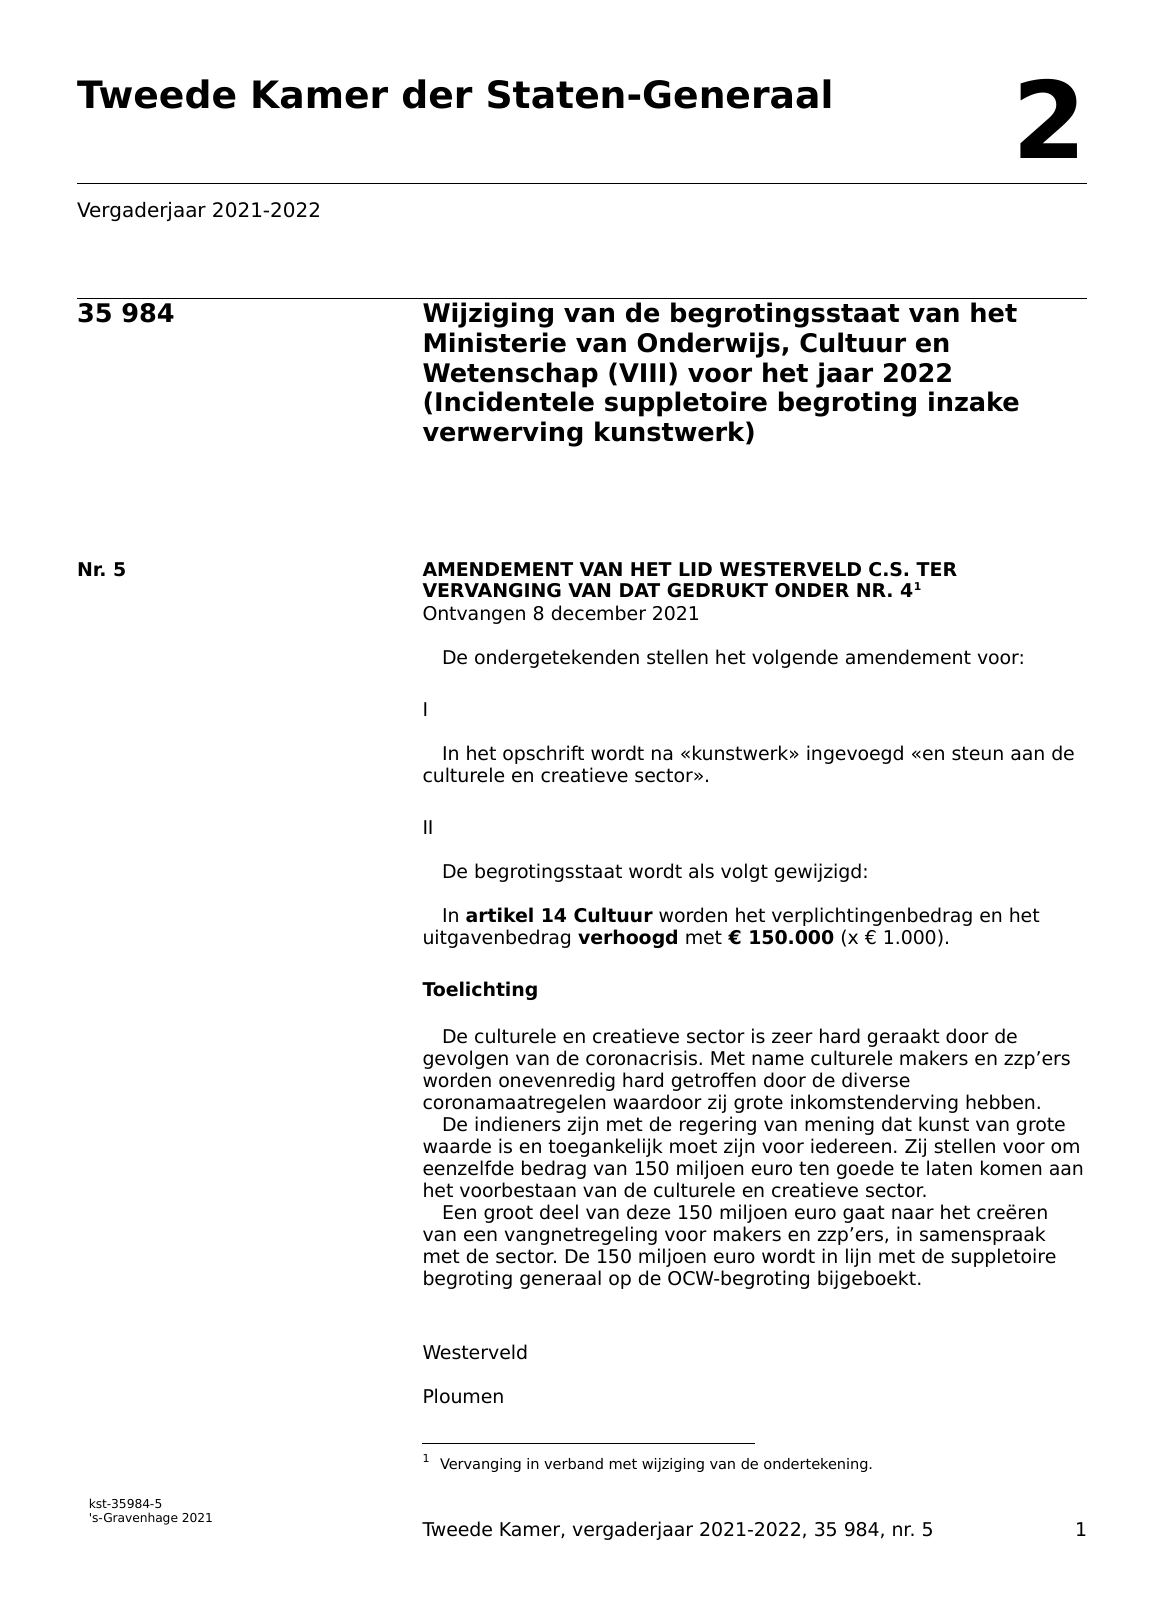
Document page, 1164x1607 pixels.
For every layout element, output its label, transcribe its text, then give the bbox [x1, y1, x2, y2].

text De culturele en creatieve sector is zeer hard geraakt door de gevolgen van de coronacrisis. Met name culturele makers en zzp’ers worden onevenredig hard getroffen door de diverse coronamaatregelen waardoor zij grote inkomstenderving hebben. [422, 1026, 1087, 1114]
subtitle II [422, 817, 1087, 839]
table_cell Vergaderjaar 2021-2022 [77, 184, 1087, 298]
text In het opschrift wordt na «kunstwerk» ingevoegd «en steun aan de culturele en creatieve sector». [422, 743, 1087, 787]
text De ondergetekenden stellen het volgende amendement voor: [422, 647, 1087, 668]
text kst-35984-5 [88, 1497, 323, 1511]
subtitle Nr. 5 AMENDEMENT VAN HET LID WESTERVELD C.S. TER VERVANGING VAN DAT GEDRUKT ONDER NR. 4 [77, 558, 1087, 602]
text Een groot deel van deze 150 miljoen euro gaat naar het creëren van een vangnetregeling voor makers en zzp’ers, in samenspraak met de sector. De 150 miljoen euro wordt in lijn met de suppletoire begroting generaal op de OCW-begroting bijgeboekt. [422, 1202, 1087, 1290]
text In artikel 14 Cultuur worden het verplichtingenbedrag en het uitgavenbedrag verhoogd met € 150.000 (x € 1.000). [422, 905, 1087, 949]
table_header Tweede Kamer der Staten-Generaal [77, 59, 886, 183]
text De indieners zijn met de regering van mening dat kunst van grote waarde is en toegankelijk moet zijn voor iedereen. Zij stellen voor om eenzelfde bedrag van 150 miljoen euro ten goede te laten komen aan het voorbestaan van de culturele en creatieve sector. [422, 1114, 1087, 1202]
subtitle Toelichting [422, 979, 1087, 1001]
text Vervanging in verband met wijziging van de ondertekening. [422, 1452, 1087, 1474]
text Westerveld Ploumen [422, 1320, 1087, 1408]
text Ontvangen 8 december 2021 [422, 602, 1087, 624]
subtitle 35 984 Wijziging van de begrotingsstaat van het Ministerie van Onderwijs, Cultuur en Wetenschap (VIII) voor het jaar 2022 (Incidentele suppletoire begroting inzake verwerving kunstwerk) [77, 299, 1087, 447]
table_header 2 [886, 59, 1087, 183]
text De begrotingsstaat wordt als volgt gewijzigd: [422, 861, 1087, 883]
text 's-Gravenhage 2021 [88, 1511, 323, 1525]
subtitle I [422, 698, 1087, 721]
